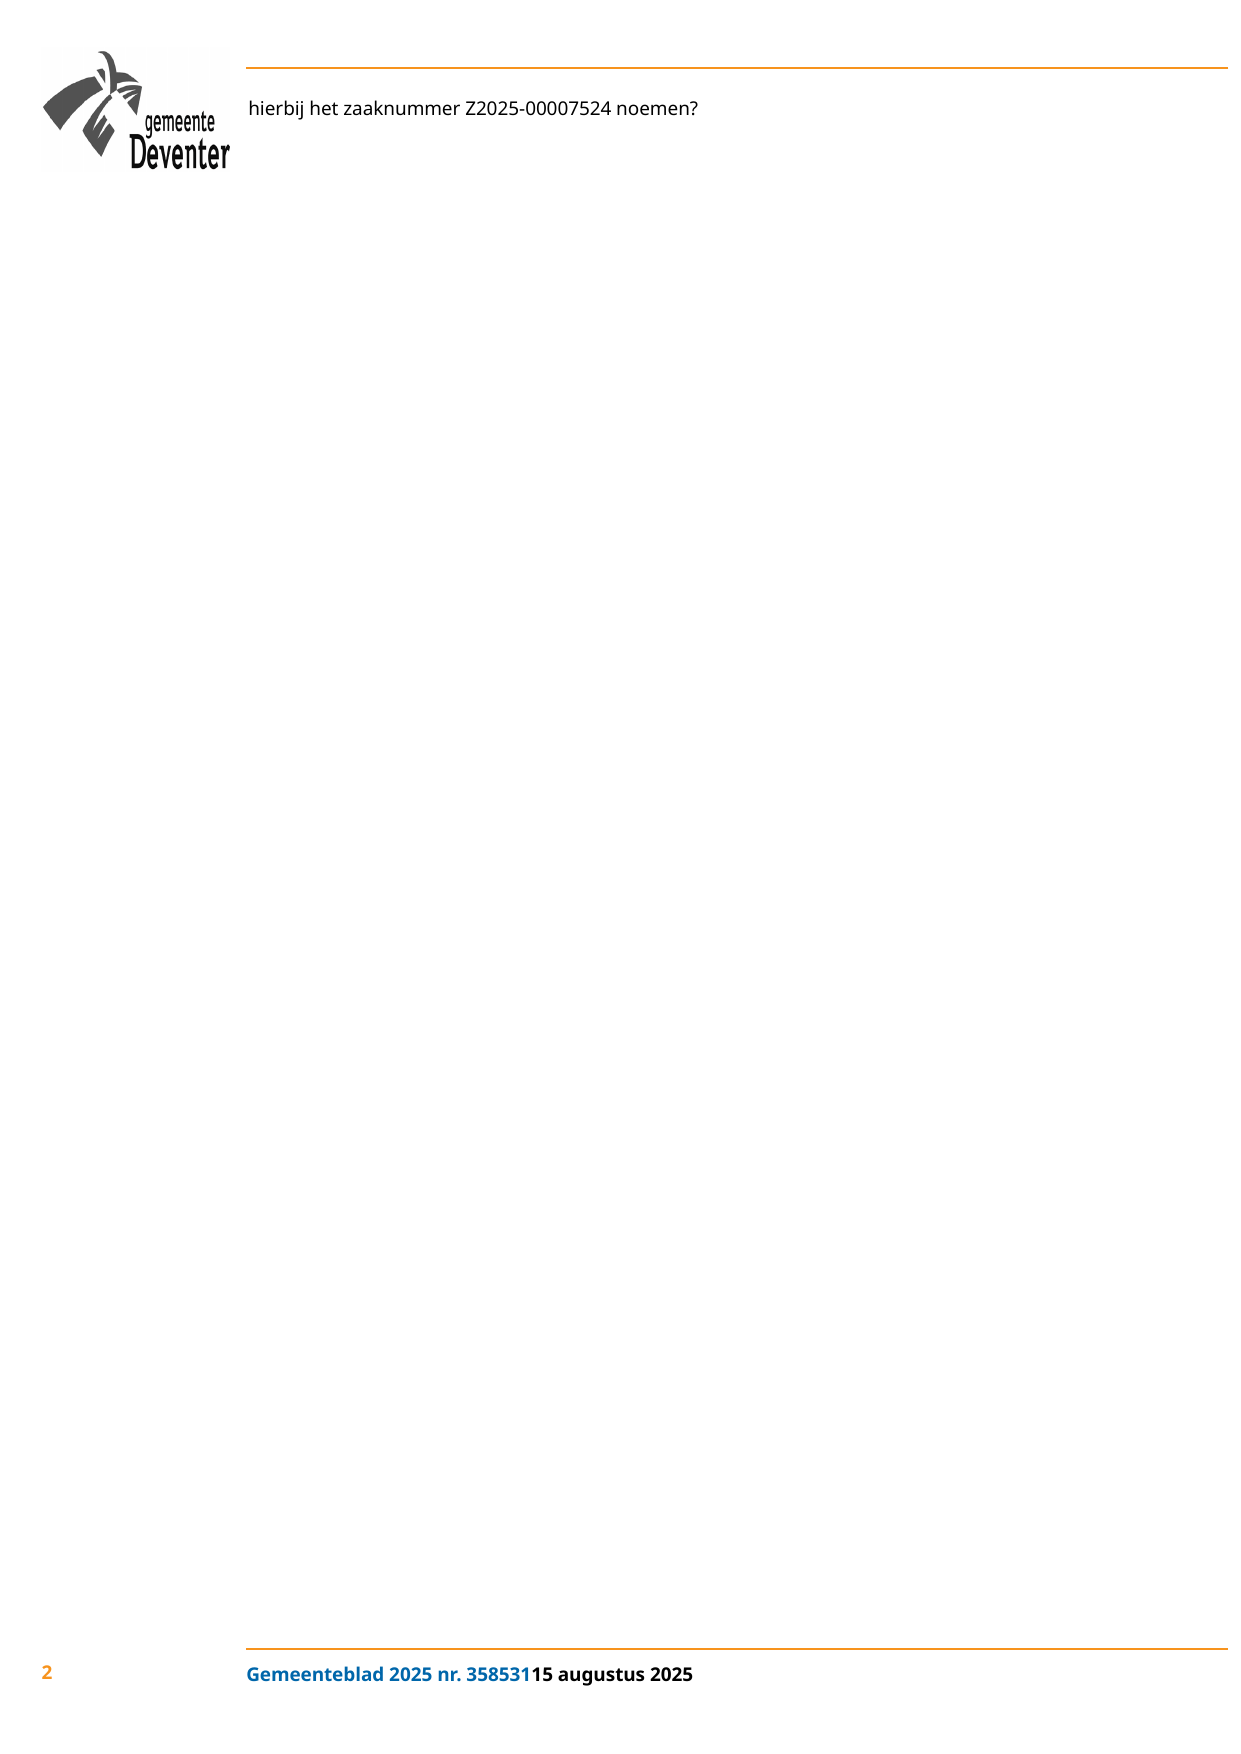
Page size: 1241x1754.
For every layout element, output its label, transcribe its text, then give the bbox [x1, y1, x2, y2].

text hierbij het zaaknummer Z2025-00007524 noemen? [248, 95, 1152, 121]
picture [41, 47, 231, 172]
